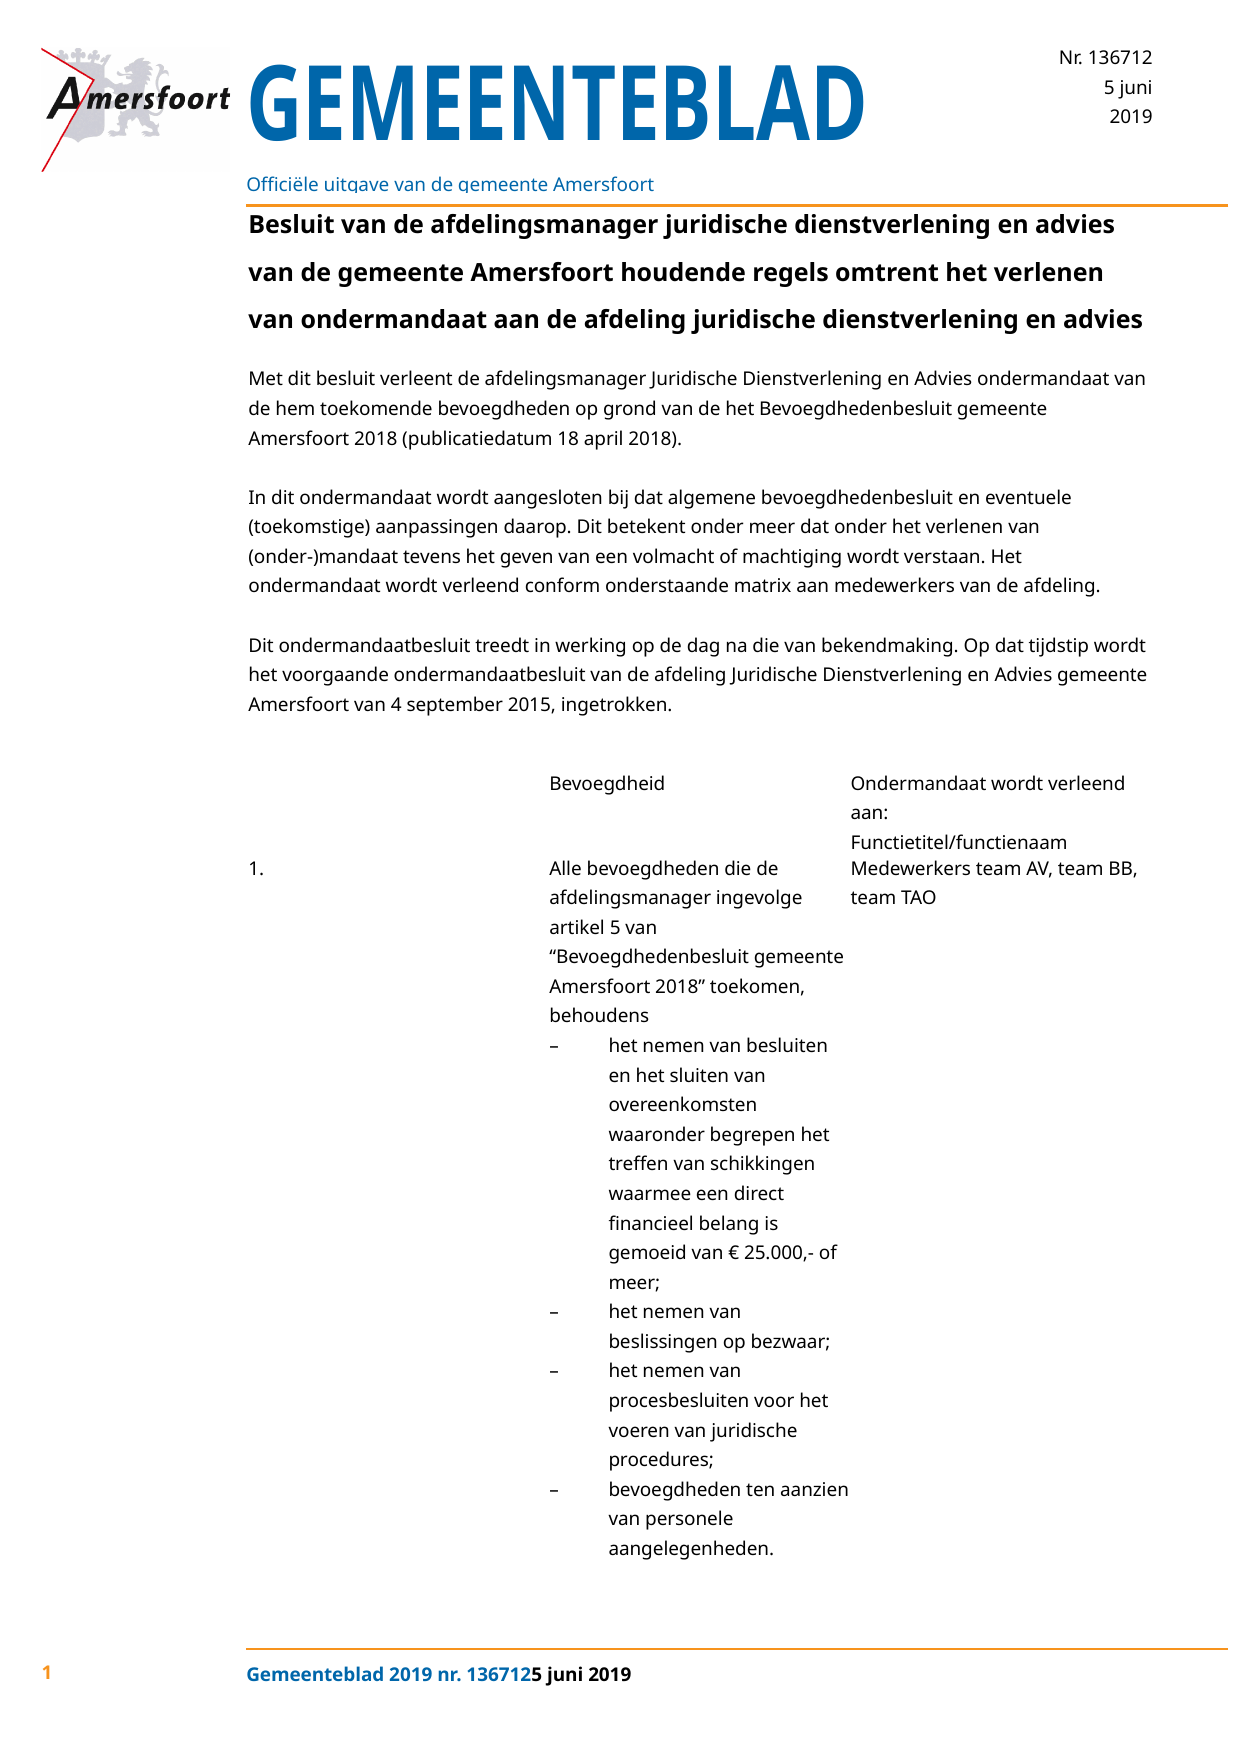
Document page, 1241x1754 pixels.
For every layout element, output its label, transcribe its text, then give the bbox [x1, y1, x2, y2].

table_cell Alle bevoegdheden die de afdelingsmanager ingevolge artikel 5 van “Bevoegdhedenbesluit gemeente Amersfoort 2018” toekomen, behoudens het nemen van besluiten en het sluiten van overeenkomsten waaronder begrepen het treffen van schikkingen waarmee een direct financieel belang is gemoeid van € 25.000,- of meer; het nemen van beslissingen op bezwaar; het nemen van procesbesluiten voor het voeren van juridische procedures; bevoegdheden ten aanzien van personele aangelegenheden. [549, 855, 850, 1561]
text Dit ondermandaatbesluit treedt in werking op de dag na die van bekendmaking. Op dat tijdstip wordt het voorgaande ondermandaatbesluit van de afdeling Juridische Dienstverlening en Advies gemeente Amersfoort van 4 september 2015, ingetrokken. [248, 632, 1152, 717]
table_header [248, 770, 549, 855]
text Besluit van de afdelingsmanager juridische dienstverlening en advies van de gemeente Amersfoort houdende regels omtrent het verlenen van ondermandaat aan de afdeling juridische dienstverlening en advies [248, 207, 1152, 336]
picture [41, 47, 231, 172]
table_cell 1. [248, 855, 549, 1561]
text Met dit besluit verleent de afdelingsmanager Juridische Dienstverlening en Advies ondermandaat van de hem toekomende bevoegdheden op grond van de het Bevoegdhedenbesluit gemeente Amersfoort 2018 (publicatiedatum 18 april 2018). [248, 366, 1152, 450]
table_cell Medewerkers team AV, team BB, team TAO [850, 855, 1152, 1561]
table_header Bevoegdheid [549, 770, 850, 855]
text In dit ondermandaat wordt aangesloten bij dat algemene bevoegdhedenbesluit en eventuele (toekomstige) aanpassingen daarop. Dit betekent onder meer dat onder het verlenen van (onder-)mandaat tevens het geven van een volmacht of machtiging wordt verstaan. Het ondermandaat wordt verleend conform onderstaande matrix aan medewerkers van de afdeling. [248, 484, 1152, 598]
table_header Ondermandaat wordt verleend aan: Functietitel/functienaam [850, 770, 1152, 855]
